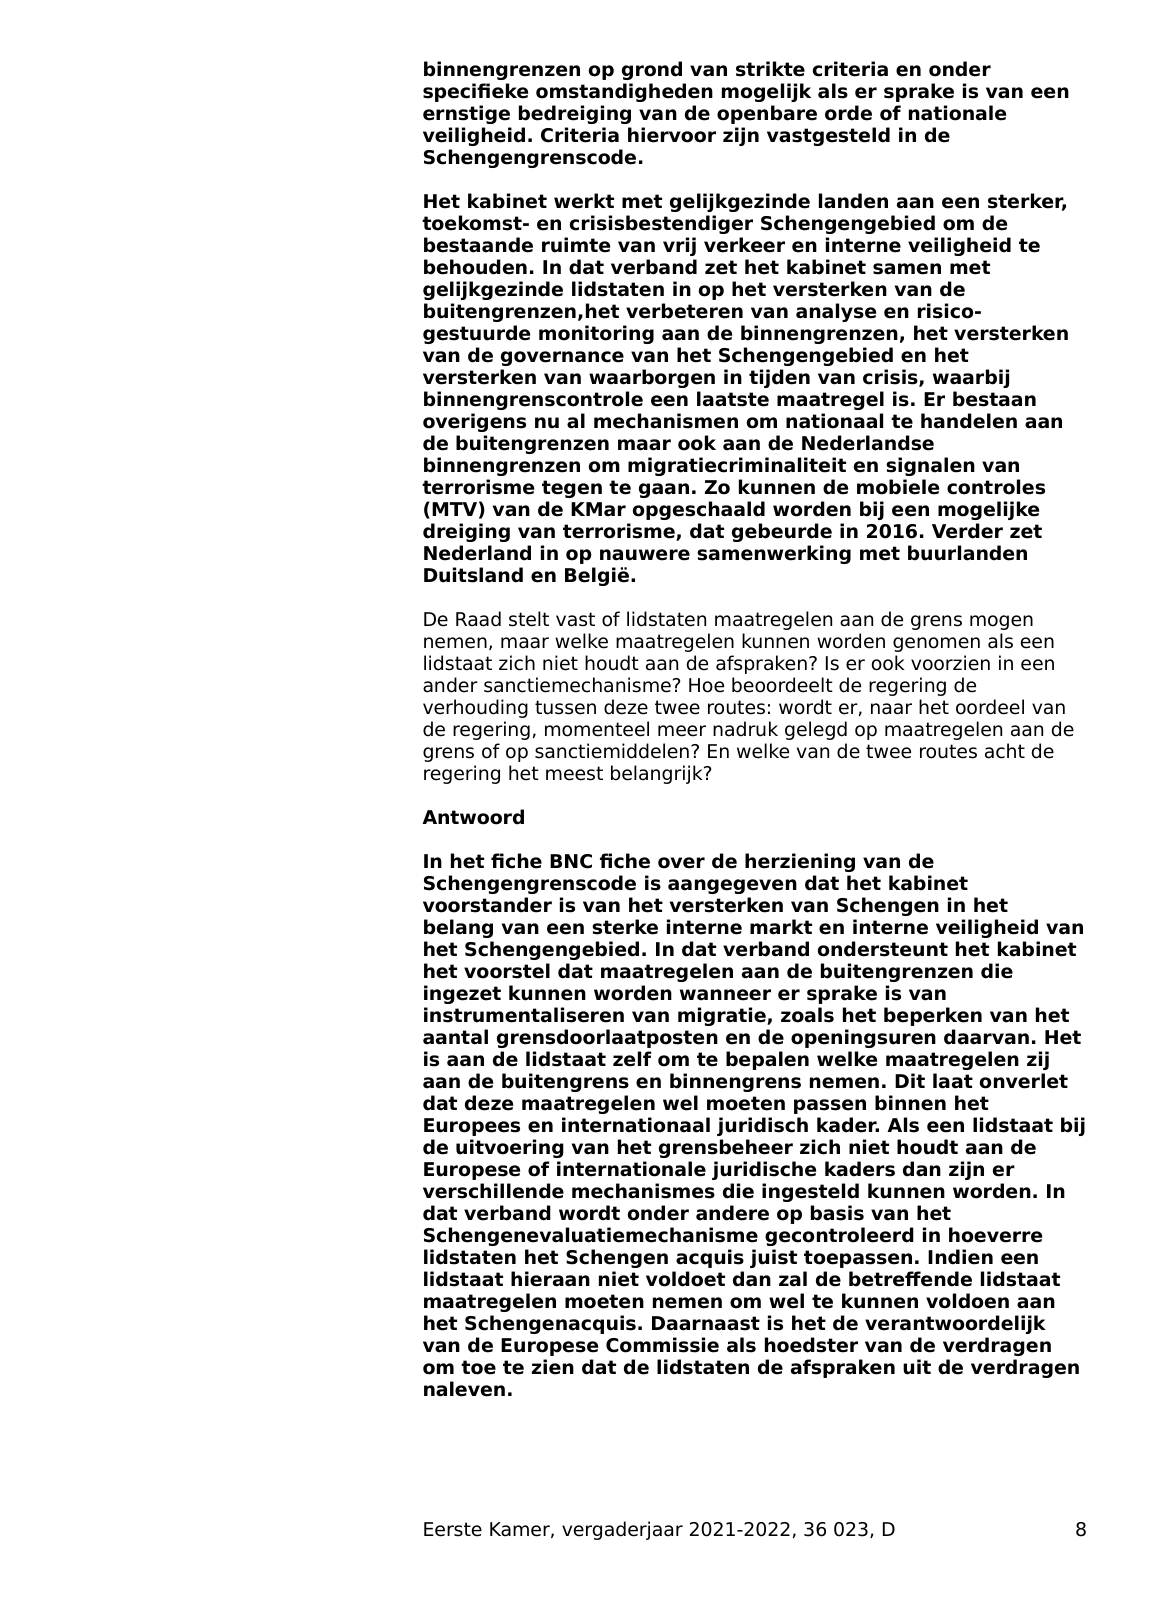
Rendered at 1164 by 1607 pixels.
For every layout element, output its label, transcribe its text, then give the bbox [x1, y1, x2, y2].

text In het fiche BNC fiche over de herziening van de Schengengrenscode is aangegeven dat het kabinet voorstander is van het versterken van Schengen in het belang van een sterke interne markt en interne veiligheid van het Schengengebied. In dat verband ondersteunt het kabinet het voorstel dat maatregelen aan de buitengrenzen die ingezet kunnen worden wanneer er sprake is van instrumentaliseren van migratie, zoals het beperken van het aantal grensdoorlaatposten en de openingsuren daarvan. Het is aan de lidstaat zelf om te bepalen welke maatregelen zij aan de buitengrens en binnengrens nemen. Dit laat onverlet dat deze maatregelen wel moeten passen binnen het Europees en internationaal juridisch kader. Als een lidstaat bij de uitvoering van het grensbeheer zich niet houdt aan de Europese of internationale juridische kaders dan zijn er verschillende mechanismes die ingesteld kunnen worden. In dat verband wordt onder andere op basis van het Schengenevaluatiemechanisme gecontroleerd in hoeverre lidstaten het Schengen acquis juist toepassen. Indien een lidstaat hieraan niet voldoet dan zal de betreffende lidstaat maatregelen moeten nemen om wel te kunnen voldoen aan het Schengenacquis. Daarnaast is het de verantwoordelijk van de Europese Commissie als hoedster van de verdragen om toe te zien dat de lidstaten de afspraken uit de verdragen naleven. [422, 851, 1087, 1401]
text binnengrenzen op grond van strikte criteria en onder specifieke omstandigheden mogelijk als er sprake is van een ernstige bedreiging van de openbare orde of nationale veiligheid. Criteria hiervoor zijn vastgesteld in de Schengengrenscode. [422, 59, 1087, 169]
subtitle Antwoord [422, 807, 1087, 829]
text De Raad stelt vast of lidstaten maatregelen aan de grens mogen nemen, maar welke maatregelen kunnen worden genomen als een lidstaat zich niet houdt aan de afspraken? Is er ook voorzien in een ander sanctiemechanisme? Hoe beoordeelt de regering de verhouding tussen deze twee routes: wordt er, naar het oordeel van de regering, momenteel meer nadruk gelegd op maatregelen aan de grens of op sanctiemiddelen? En welke van de twee routes acht de regering het meest belangrijk? [422, 609, 1087, 785]
text Het kabinet werkt met gelijkgezinde landen aan een sterker, toekomst- en crisisbestendiger Schengengebied om de bestaande ruimte van vrij verkeer en interne veiligheid te behouden. In dat verband zet het kabinet samen met gelijkgezinde lidstaten in op het versterken van de buitengrenzen,het verbeteren van analyse en risico-gestuurde monitoring aan de binnengrenzen, het versterken van de governance van het Schengengebied en het versterken van waarborgen in tijden van crisis, waarbij binnengrenscontrole een laatste maatregel is. Er bestaan overigens nu al mechanismen om nationaal te handelen aan de buitengrenzen maar ook aan de Nederlandse binnengrenzen om migratiecriminaliteit en signalen van terrorisme tegen te gaan. Zo kunnen de mobiele controles (MTV) van de KMar opgeschaald worden bij een mogelijke dreiging van terrorisme, dat gebeurde in 2016. Verder zet Nederland in op nauwere samenwerking met buurlanden Duitsland en België. [422, 191, 1087, 587]
